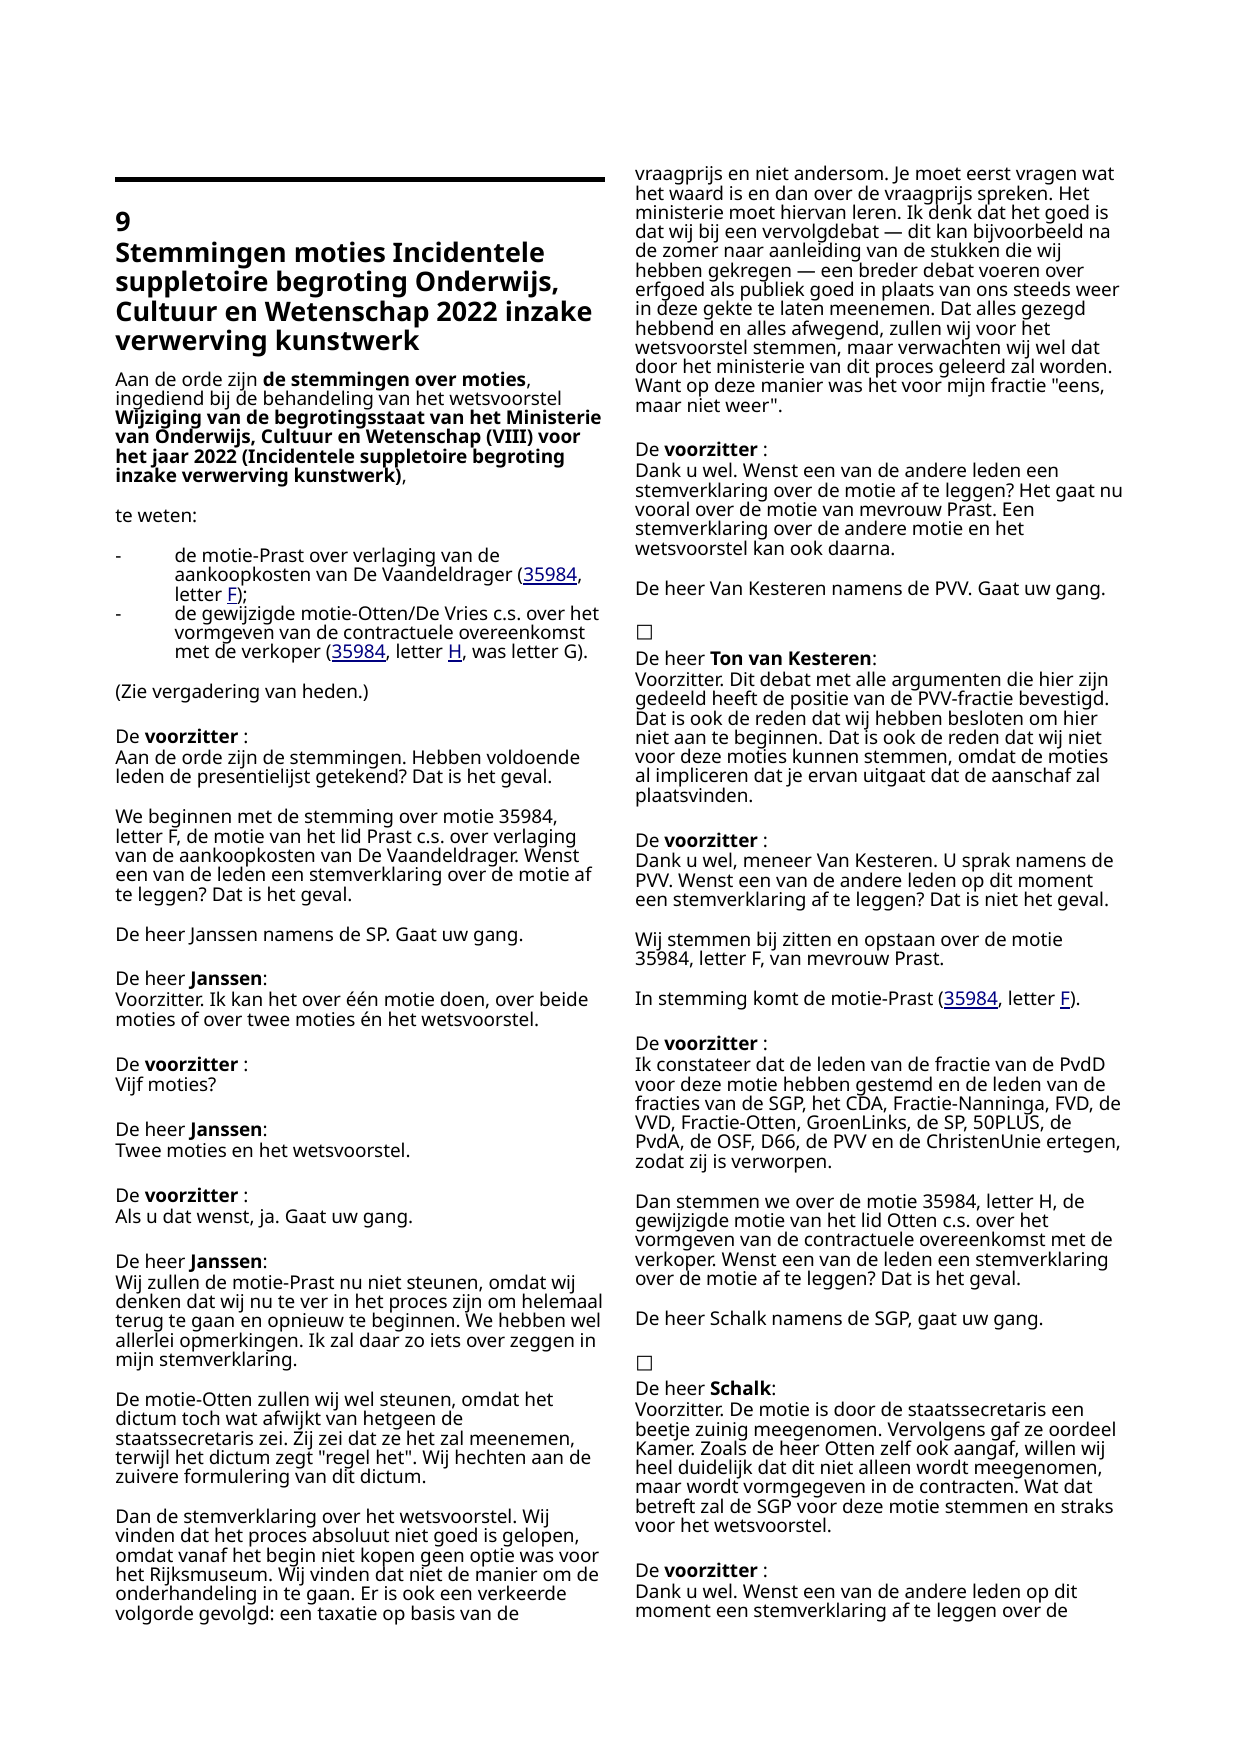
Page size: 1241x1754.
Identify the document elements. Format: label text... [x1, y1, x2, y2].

text De heer Janssen namens de SP. Gaat uw gang. [115, 926, 605, 945]
text De voorzitter : [115, 723, 605, 749]
text De heer Van Kesteren namens de PVV. Gaat uw gang. [635, 579, 1125, 599]
text Wij stemmen bij zitten en opstaan over de motie 35984, letter F, van mevrouw Prast. [635, 931, 1125, 969]
text Stemmingen moties Incidentele suppletoire begroting Onderwijs, Cultuur en Wetenschap 2022 inzake verwerving kunstwerk [115, 239, 605, 371]
text De heer Schalk: [635, 1376, 1125, 1401]
text Vijf moties? [115, 1076, 605, 1096]
text vraagprijs en niet andersom. Je moet eerst vragen wat het waard is en dan over de vraagprijs spreken. Het ministerie moet hiervan leren. Ik denk dat het goed is dat wij bij een vervolgdebat — dit kan bijvoorbeeld na de zomer naar aanleiding van de stukken die wij hebben gekregen — een breder debat voeren over erfgoed als publiek goed in plaats van ons steeds weer in deze gekte te laten meenemen. Dat alles gezegd hebbend en alles afwegend, zullen wij voor het wetsvoorstel stemmen, maar verwachten wij wel dat door het ministerie van dit proces geleerd zal worden. Want op deze manier was het voor mijn fractie "eens, maar niet weer". [635, 165, 1125, 416]
text De voorzitter : [635, 1031, 1125, 1056]
text De heer Janssen: [115, 1117, 605, 1142]
text De voorzitter : [635, 827, 1125, 852]
text De voorzitter : [635, 437, 1125, 462]
text We beginnen met de stemming over motie 35984, letter F, de motie van het lid Prast c.s. over verlaging van de aankoopkosten van De Vaandeldrager. Wenst een van de leden een stemverklaring over de motie af te leggen? Dat is het geval. [115, 808, 605, 905]
text ⬜ [635, 619, 1125, 645]
text De voorzitter : [115, 1051, 605, 1076]
text De heer Janssen: [115, 966, 605, 991]
text Wij zullen de motie-Prast nu niet steunen, omdat wij denken dat wij nu te ver in het proces zijn om helemaal terug te gaan en opnieuw te beginnen. We hebben wel allerlei opmerkingen. Ik zal daar zo iets over zeggen in mijn stemverklaring. [115, 1274, 605, 1370]
text In stemming komt de motie-Prast (35984, letter F). [635, 990, 1125, 1010]
text Twee moties en het wetsvoorstel. [115, 1142, 605, 1162]
text te weten: [115, 507, 605, 526]
text Voorzitter. Dit debat met alle argumenten die hier zijn gedeeld heeft de positie van de PVV-fractie bevestigd. Dat is ook de reden dat wij hebben besloten om hier niet aan te beginnen. Dat is ook de reden dat wij niet voor deze moties kunnen stemmen, omdat de moties al impliceren dat je ervan uitgaat dat de aanschaf zal plaatsvinden. [635, 671, 1125, 806]
text De voorzitter : [635, 1557, 1125, 1583]
text Aan de orde zijn de stemmingen. Hebben voldoende leden de presentielijst getekend? Dat is het geval. [115, 749, 605, 788]
text Voorzitter. De motie is door de staatssecretaris een beetje zuinig meegenomen. Vervolgens gaf ze oordeel Kamer. Zoals de heer Otten zelf ook aangaf, willen wij heel duidelijk dat dit niet alleen wordt meegenomen, maar wordt vormgegeven in de contracten. Wat dat betreft zal de SGP voor deze motie stemmen en straks voor het wetsvoorstel. [635, 1401, 1125, 1536]
list de gewijzigde motie-Otten/De Vries c.s. over het vormgeven van de contractuele overeenkomst met de verkoper (35984, letter H, was letter G). [115, 605, 605, 663]
text Voorzitter. Ik kan het over één motie doen, over beide moties of over twee moties én het wetsvoorstel. [115, 991, 605, 1030]
text Dank u wel. Wenst een van de andere leden op dit moment een stemverklaring af te leggen over de [635, 1583, 1125, 1621]
text De heer Schalk namens de SGP, gaat uw gang. [635, 1310, 1125, 1329]
text Ik constateer dat de leden van de fractie van de PvdD voor deze motie hebben gestemd en de leden van de fracties van de SGP, het CDA, Fractie-Nanninga, FVD, de VVD, Fractie-Otten, GroenLinks, de SP, 50PLUS, de PvdA, de OSF, D66, de PVV en de ChristenUnie ertegen, zodat zij is verworpen. [635, 1056, 1125, 1172]
text De heer Janssen: [115, 1248, 605, 1274]
text (Zie vergadering van heden.) [115, 683, 605, 703]
text ⬜ [635, 1350, 1125, 1376]
text De voorzitter : [115, 1182, 605, 1208]
text Dan stemmen we over de motie 35984, letter H, de gewijzigde motie van het lid Otten c.s. over het vormgeven van de contractuele overeenkomst met de verkoper. Wenst een van de leden een stemverklaring over de motie af te leggen? Dat is het geval. [635, 1193, 1125, 1289]
text 9 [115, 203, 605, 239]
text Dank u wel. Wenst een van de andere leden een stemverklaring over de motie af te leggen? Het gaat nu vooral over de motie van mevrouw Prast. Een stemverklaring over de andere motie en het wetsvoorstel kan ook daarna. [635, 462, 1125, 559]
list de motie-Prast over verlaging van de aankoopkosten van De Vaandeldrager (35984, letter F); [115, 547, 605, 605]
text De heer Ton van Kesteren: [635, 645, 1125, 671]
text Dan de stemverklaring over het wetsvoorstel. Wij vinden dat het proces absoluut niet goed is gelopen, omdat vanaf het begin niet kopen geen optie was voor het Rijksmuseum. Wij vinden dat niet de manier om de onderhandeling in te gaan. Er is ook een verkeerde volgorde gevolgd: een taxatie op basis van de [115, 1508, 605, 1624]
text De motie-Otten zullen wij wel steunen, omdat het dictum toch wat afwijkt van hetgeen de staatssecretaris zei. Zij zei dat ze het zal meenemen, terwijl het dictum zegt "regel het". Wij hechten aan de zuivere formulering van dit dictum. [115, 1391, 605, 1487]
text Als u dat wenst, ja. Gaat uw gang. [115, 1208, 605, 1227]
text Dank u wel, meneer Van Kesteren. U sprak namens de PVV. Wenst een van de andere leden op dit moment een stemverklaring af te leggen? Dat is niet het geval. [635, 852, 1125, 910]
text Aan de orde zijn de stemmingen over moties, ingediend bij de behandeling van het wetsvoorstel Wijziging van de begrotingsstaat van het Ministerie van Onderwijs, Cultuur en Wetenschap (VIII) voor het jaar 2022 (Incidentele suppletoire begroting inzake verwerving kunstwerk), [115, 371, 605, 486]
